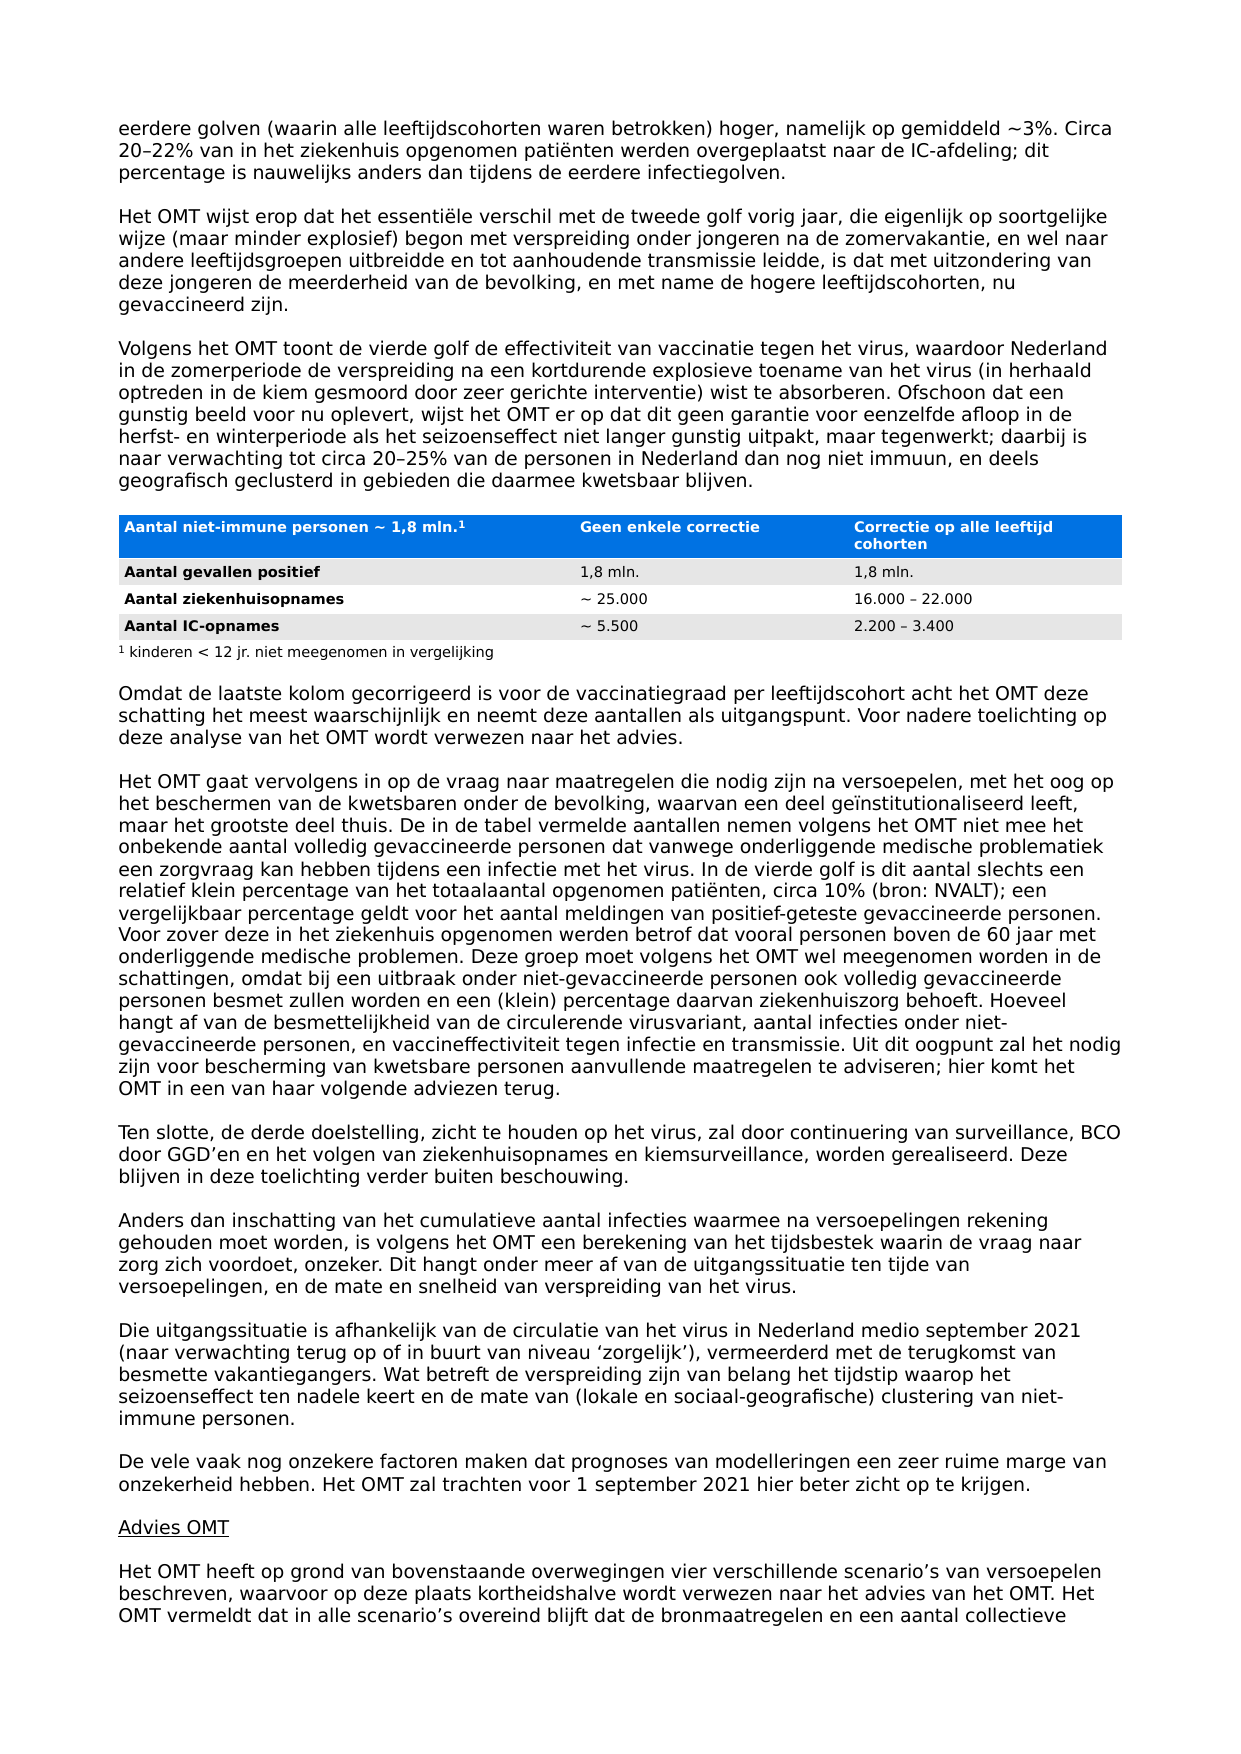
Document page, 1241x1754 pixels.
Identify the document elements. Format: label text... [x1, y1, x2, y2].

text Het OMT wijst erop dat het essentiële verschil met de tweede golf vorig jaar, die eigenlijk op soortgelijke wijze (maar minder explosief) begon met verspreiding onder jongeren na de zomervakantie, en wel naar andere leeftijdsgroepen uitbreidde en tot aanhoudende transmissie leidde, is dat met uitzondering van deze jongeren de meerderheid van de bevolking, en met name de hogere leeftijdscohorten, nu gevaccineerd zijn. [118, 206, 1122, 316]
table_header Aantal niet-immune personen ~ 1,8 mln.1 [119, 515, 574, 558]
text De vele vaak nog onzekere factoren maken dat prognoses van modelleringen een zeer ruime marge van onzekerheid hebben. Het OMT zal trachten voor 1 september 2021 hier beter zicht op te krijgen. [118, 1451, 1122, 1495]
table_cell Aantal gevallen positief [119, 559, 574, 585]
table_cell ~ 5.500 [574, 614, 848, 640]
table_cell 16.000 – 22.000 [848, 586, 1122, 613]
subtitle Advies OMT [118, 1517, 1122, 1539]
table_cell ~ 25.000 [574, 586, 848, 613]
table_cell Aantal IC-opnames [119, 614, 574, 640]
table_cell 1 kinderen < 12 jr. niet meegenomen in vergelijking [118, 641, 1122, 661]
table_header Correctie op alle leeftijd cohorten [848, 515, 1122, 558]
table_cell 1,8 mln. [848, 559, 1122, 585]
table_cell 1,8 mln. [574, 559, 848, 585]
text Die uitgangssituatie is afhankelijk van de circulatie van het virus in Nederland medio september 2021 (naar verwachting terug op of in buurt van niveau ‘zorgelijk’), vermeerderd met de terugkomst van besmette vakantiegangers. Wat betreft de verspreiding zijn van belang het tijdstip waarop het seizoenseffect ten nadele keert en de mate van (lokale en sociaal-geografische) clustering van niet-immune personen. [118, 1320, 1122, 1429]
text Ten slotte, de derde doelstelling, zicht te houden op het virus, zal door continuering van surveillance, BCO door GGD’en en het volgen van ziekenhuisopnames en kiemsurveillance, worden gerealiseerd. Deze blijven in deze toelichting verder buiten beschouwing. [118, 1122, 1122, 1188]
text Het OMT gaat vervolgens in op de vraag naar maatregelen die nodig zijn na versoepelen, met het oog op het beschermen van de kwetsbaren onder de bevolking, waarvan een deel geïnstitutionaliseerd leeft, maar het grootste deel thuis. De in de tabel vermelde aantallen nemen volgens het OMT niet mee het onbekende aantal volledig gevaccineerde personen dat vanwege onderliggende medische problematiek een zorgvraag kan hebben tijdens een infectie met het virus. In de vierde golf is dit aantal slechts een relatief klein percentage van het totaalaantal opgenomen patiënten, circa 10% (bron: NVALT); een vergelijkbaar percentage geldt voor het aantal meldingen van positief-geteste gevaccineerde personen. Voor zover deze in het ziekenhuis opgenomen werden betrof dat vooral personen boven de 60 jaar met onderliggende medische problemen. Deze groep moet volgens het OMT wel meegenomen worden in de schattingen, omdat bij een uitbraak onder niet-gevaccineerde personen ook volledig gevaccineerde personen besmet zullen worden en een (klein) percentage daarvan ziekenhuiszorg behoeft. Hoeveel hangt af van de besmettelijkheid van de circulerende virusvariant, aantal infecties onder niet- gevaccineerde personen, en vaccineffectiviteit tegen infectie en transmissie. Uit dit oogpunt zal het nodig zijn voor bescherming van kwetsbare personen aanvullende maatregelen te adviseren; hier komt het OMT in een van haar volgende adviezen terug. [118, 771, 1122, 1100]
text Omdat de laatste kolom gecorrigeerd is voor de vaccinatiegraad per leeftijdscohort acht het OMT deze schatting het meest waarschijnlijk en neemt deze aantallen als uitgangspunt. Voor nadere toelichting op deze analyse van het OMT wordt verwezen naar het advies. [118, 683, 1122, 749]
text eerdere golven (waarin alle leeftijdscohorten waren betrokken) hoger, namelijk op gemiddeld ~3%. Circa 20–22% van in het ziekenhuis opgenomen patiënten werden overgeplaatst naar de IC-afdeling; dit percentage is nauwelijks anders dan tijdens de eerdere infectiegolven. [118, 118, 1122, 184]
text Volgens het OMT toont de vierde golf de effectiviteit van vaccinatie tegen het virus, waardoor Nederland in de zomerperiode de verspreiding na een kortdurende explosieve toename van het virus (in herhaald optreden in de kiem gesmoord door zeer gerichte interventie) wist te absorberen. Ofschoon dat een gunstig beeld voor nu oplevert, wijst het OMT er op dat dit geen garantie voor eenzelfde afloop in de herfst- en winterperiode als het seizoenseffect niet langer gunstig uitpakt, maar tegenwerkt; daarbij is naar verwachting tot circa 20–25% van de personen in Nederland dan nog niet immuun, en deels geografisch geclusterd in gebieden die daarmee kwetsbaar blijven. [118, 338, 1122, 492]
text Anders dan inschatting van het cumulatieve aantal infecties waarmee na versoepelingen rekening gehouden moet worden, is volgens het OMT een berekening van het tijdsbestek waarin de vraag naar zorg zich voordoet, onzeker. Dit hangt onder meer af van de uitgangssituatie ten tijde van versoepelingen, en de mate en snelheid van verspreiding van het virus. [118, 1210, 1122, 1298]
table_header Geen enkele correctie [574, 515, 848, 558]
table_cell Aantal ziekenhuisopnames [119, 586, 574, 613]
text Het OMT heeft op grond van bovenstaande overwegingen vier verschillende scenario’s van versoepelen beschreven, waarvoor op deze plaats kortheidshalve wordt verwezen naar het advies van het OMT. Het OMT vermeldt dat in alle scenario’s overeind blijft dat de bronmaatregelen en een aantal collectieve [118, 1561, 1122, 1627]
table_cell 2.200 – 3.400 [848, 614, 1122, 640]
